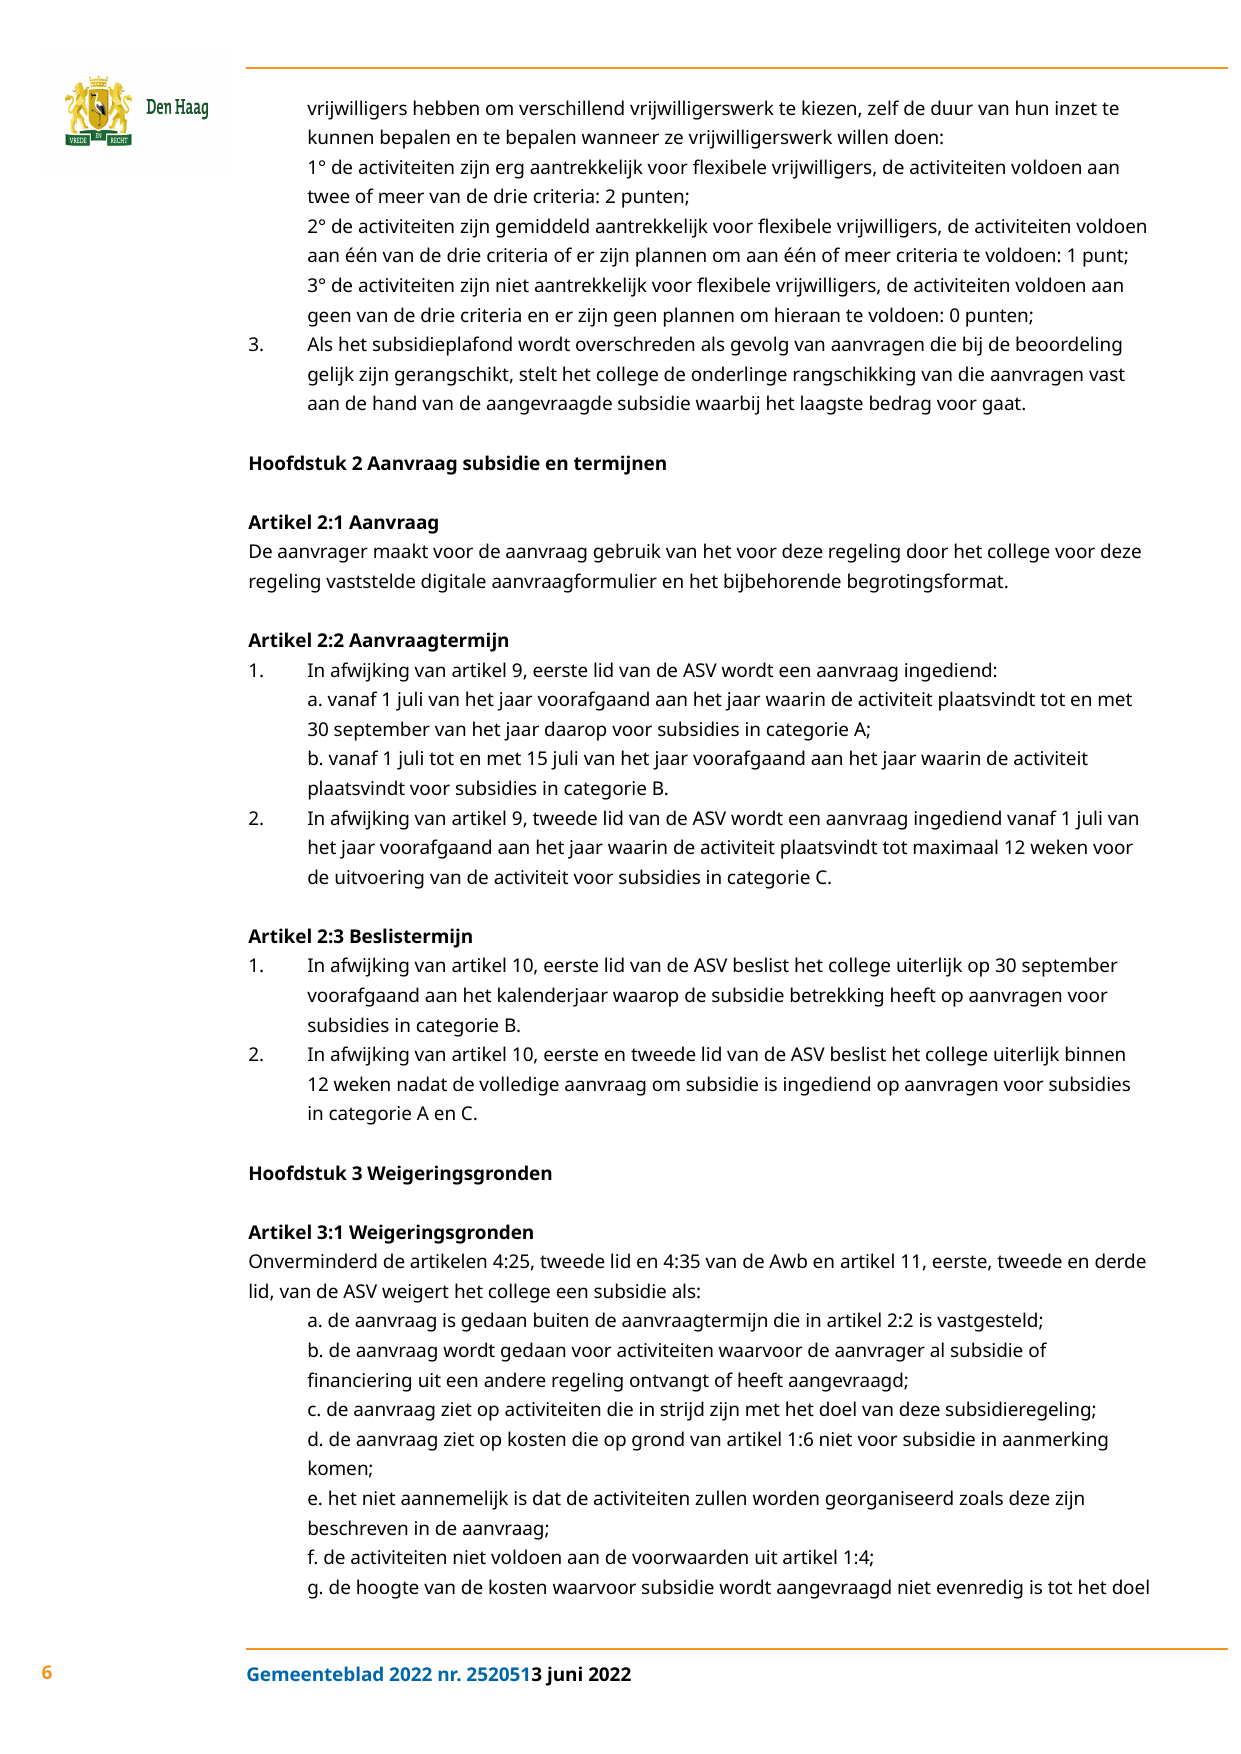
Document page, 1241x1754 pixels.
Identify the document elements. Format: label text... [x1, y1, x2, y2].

list f. de activiteiten niet voldoen aan de voorwaarden uit artikel 1:4; [248, 1544, 1152, 1570]
list 3° de activiteiten zijn niet aantrekkelijk voor flexibele vrijwilligers, de activiteiten voldoen aan geen van de drie criteria en er zijn geen plannen om hieraan te voldoen: 0 punten; [248, 272, 1152, 328]
list e. het niet aannemelijk is dat de activiteiten zullen worden georganiseerd zoals deze zijn beschreven in de aanvraag; [248, 1485, 1152, 1541]
list In afwijking van artikel 10, eerste en tweede lid van de ASV beslist het college uiterlijk binnen 12 weken nadat de volledige aanvraag om subsidie is ingediend op aanvragen voor subsidies in categorie A en C. [248, 1041, 1152, 1126]
list In afwijking van artikel 10, eerste lid van de ASV beslist het college uiterlijk op 30 september voorafgaand aan het kalenderjaar waarop de subsidie betrekking heeft op aanvragen voor subsidies in categorie B. [248, 953, 1152, 1038]
text Onverminderd de artikelen 4:25, tweede lid en 4:35 van de Awb en artikel 11, eerste, tweede en derde lid, van de ASV weigert het college een subsidie als: [248, 1248, 1152, 1304]
list c. de aanvraag ziet op activiteiten die in strijd zijn met het doel van deze subsidieregeling; [248, 1396, 1152, 1422]
list d. de aanvraag ziet op kosten die op grond van artikel 1:6 niet voor subsidie in aanmerking komen; [248, 1426, 1152, 1481]
picture [41, 47, 231, 172]
list In afwijking van artikel 9, eerste lid van de ASV wordt een aanvraag ingediend: [248, 657, 1152, 683]
text Artikel 2:2 Aanvraagtermijn [248, 627, 1152, 653]
text Artikel 3:1 Weigeringsgronden [248, 1219, 1152, 1245]
list b. vanaf 1 juli tot en met 15 juli van het jaar voorafgaand aan het jaar waarin de activiteit plaatsvindt voor subsidies in categorie B. [248, 746, 1152, 801]
list 2° de activiteiten zijn gemiddeld aantrekkelijk voor flexibele vrijwilligers, de activiteiten voldoen aan één van de drie criteria of er zijn plannen om aan één of meer criteria te voldoen: 1 punt; [248, 213, 1152, 268]
list 1° de activiteiten zijn erg aantrekkelijk voor flexibele vrijwilligers, de activiteiten voldoen aan twee of meer van de drie criteria: 2 punten; [248, 154, 1152, 209]
text Hoofdstuk 2 Aanvraag subsidie en termijnen [248, 450, 1152, 476]
list a. vanaf 1 juli van het jaar voorafgaand aan het jaar waarin de activiteit plaatsvindt tot en met 30 september van het jaar daarop voor subsidies in categorie A; [248, 686, 1152, 742]
text De aanvrager maakt voor de aanvraag gebruik van het voor deze regeling door het college voor deze regeling vaststelde digitale aanvraagformulier en het bijbehorende begrotingsformat. [248, 538, 1152, 594]
list In afwijking van artikel 9, tweede lid van de ASV wordt een aanvraag ingediend vanaf 1 juli van het jaar voorafgaand aan het jaar waarin de activiteit plaatsvindt tot maximaal 12 weken voor de uitvoering van de activiteit voor subsidies in categorie C. [248, 805, 1152, 890]
text Artikel 2:3 Beslistermijn [248, 923, 1152, 949]
list vrijwilligers hebben om verschillend vrijwilligerswerk te kiezen, zelf de duur van hun inzet te kunnen bepalen en te bepalen wanneer ze vrijwilligerswerk willen doen: [248, 95, 1152, 150]
text Artikel 2:1 Aanvraag [248, 509, 1152, 535]
list g. de hoogte van de kosten waarvoor subsidie wordt aangevraagd niet evenredig is tot het doel [248, 1574, 1152, 1600]
list Als het subsidieplafond wordt overschreden als gevolg van aanvragen die bij de beoordeling gelijk zijn gerangschikt, stelt het college de onderlinge rangschikking van die aanvragen vast aan de hand van de aangevraagde subsidie waarbij het laagste bedrag voor gaat. [248, 331, 1152, 416]
text Hoofdstuk 3 Weigeringsgronden [248, 1160, 1152, 1186]
list b. de aanvraag wordt gedaan voor activiteiten waarvoor de aanvrager al subsidie of financiering uit een andere regeling ontvangt of heeft aangevraagd; [248, 1337, 1152, 1393]
list a. de aanvraag is gedaan buiten de aanvraagtermijn die in artikel 2:2 is vastgesteld; [248, 1308, 1152, 1333]
